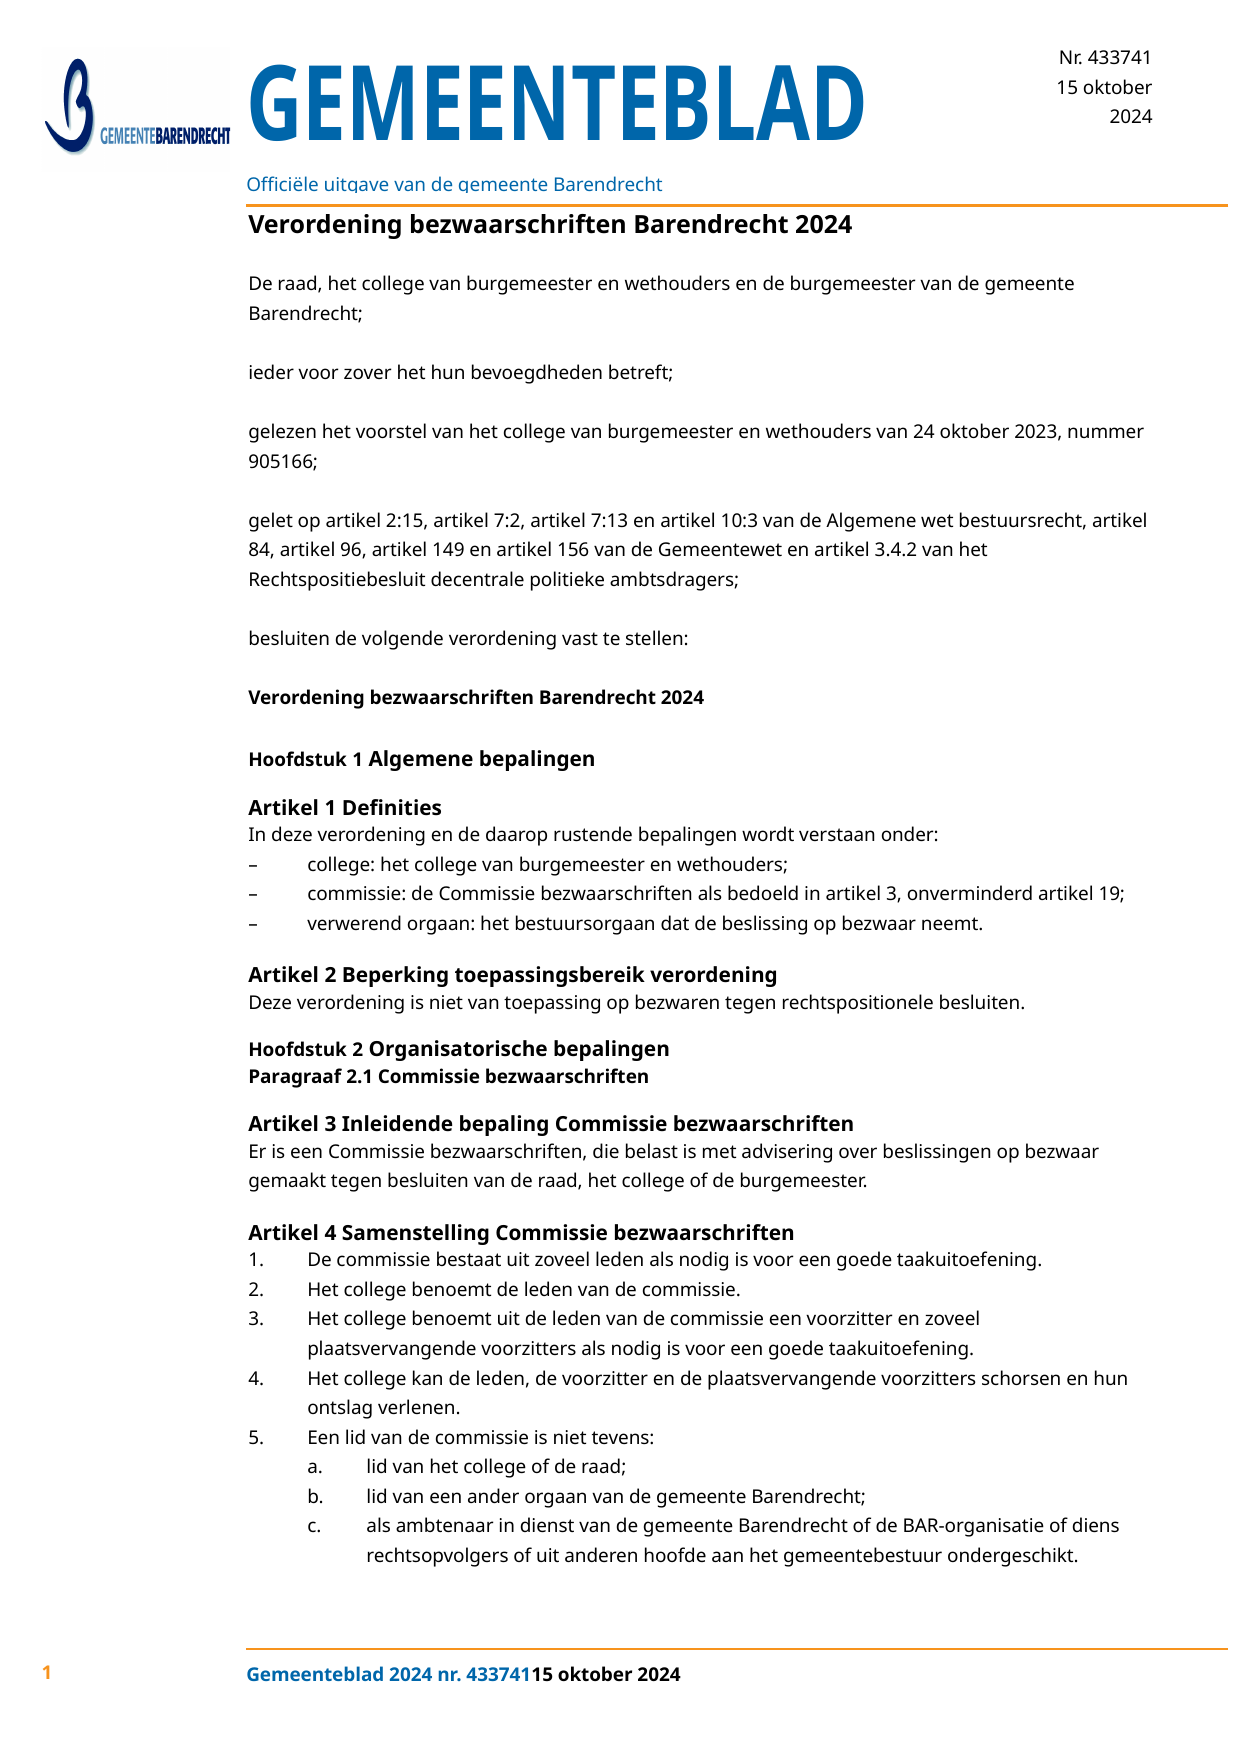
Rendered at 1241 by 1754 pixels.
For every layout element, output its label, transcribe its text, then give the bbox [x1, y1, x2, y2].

list als ambtenaar in dienst van de gemeente Barendrecht of de BAR-organisatie of diens rechtsopvolgers of uit anderen hoofde aan het gemeentebestuur ondergeschikt. [307, 1513, 1152, 1568]
text Deze verordening is niet van toepassing op bezwaren tegen rechtspositionele besluiten. [248, 989, 1152, 1015]
list Het college benoemt de leden van de commissie. [248, 1276, 1152, 1302]
text gelet op artikel 2:15, artikel 7:2, artikel 7:13 en artikel 10:3 van de Algemene wet bestuursrecht, artikel 84, artikel 96, artikel 149 en artikel 156 van de Gemeentewet en artikel 3.4.2 van het Rechtspositiebesluit decentrale politieke ambtsdragers; [248, 507, 1152, 592]
text Hoofdstuk 2 Organisatorische bepalingen [248, 1034, 1152, 1063]
text Artikel 3 Inleidende bepaling Commissie bezwaarschriften [248, 1109, 1152, 1138]
text gelezen het voorstel van het college van burgemeester en wethouders van 24 oktober 2023, nummer 905166; [248, 418, 1152, 473]
picture [41, 47, 231, 172]
list college: het college van burgemeester en wethouders; [248, 851, 1152, 877]
text ieder voor zover het hun bevoegdheden betreft; [248, 359, 1152, 385]
text Artikel 1 Definities [248, 793, 1152, 821]
list commissie: de Commissie bezwaarschriften als bedoeld in artikel 3, onverminderd artikel 19; [248, 881, 1152, 906]
text Artikel 2 Beperking toepassingsbereik verordening [248, 961, 1152, 989]
text Paragraaf 2.1 Commissie bezwaarschriften [248, 1063, 1152, 1089]
list De commissie bestaat uit zoveel leden als nodig is voor een goede taakuitoefening. [248, 1246, 1152, 1272]
text Verordening bezwaarschriften Barendrecht 2024 [248, 684, 1152, 710]
text Verordening bezwaarschriften Barendrecht 2024 [248, 207, 1152, 241]
text besluiten de volgende verordening vast te stellen: [248, 625, 1152, 651]
list verwerend orgaan: het bestuursorgaan dat de beslissing op bezwaar neemt. [248, 910, 1152, 936]
list Het college benoemt uit de leden van de commissie een voorzitter en zoveel plaatsvervangende voorzitters als nodig is voor een goede taakuitoefening. [248, 1306, 1152, 1361]
text In deze verordening en de daarop rustende bepalingen wordt verstaan onder: [248, 821, 1152, 847]
list Het college kan de leden, de voorzitter en de plaatsvervangende voorzitters schorsen en hun ontslag verlenen. [248, 1365, 1152, 1420]
list lid van een ander orgaan van de gemeente Barendrecht; [307, 1483, 1152, 1509]
list Een lid van de commissie is niet tevens: [248, 1424, 1152, 1450]
text Artikel 4 Samenstelling Commissie bezwaarschriften [248, 1218, 1152, 1246]
text Er is een Commissie bezwaarschriften, die belast is met advisering over beslissingen op bezwaar gemaakt tegen besluiten van de raad, het college of de burgemeester. [248, 1138, 1152, 1193]
list lid van het college of de raad; [307, 1453, 1152, 1479]
text De raad, het college van burgemeester en wethouders en de burgemeester van de gemeente Barendrecht; [248, 270, 1152, 326]
text Hoofdstuk 1 Algemene bepalingen [248, 744, 1152, 772]
